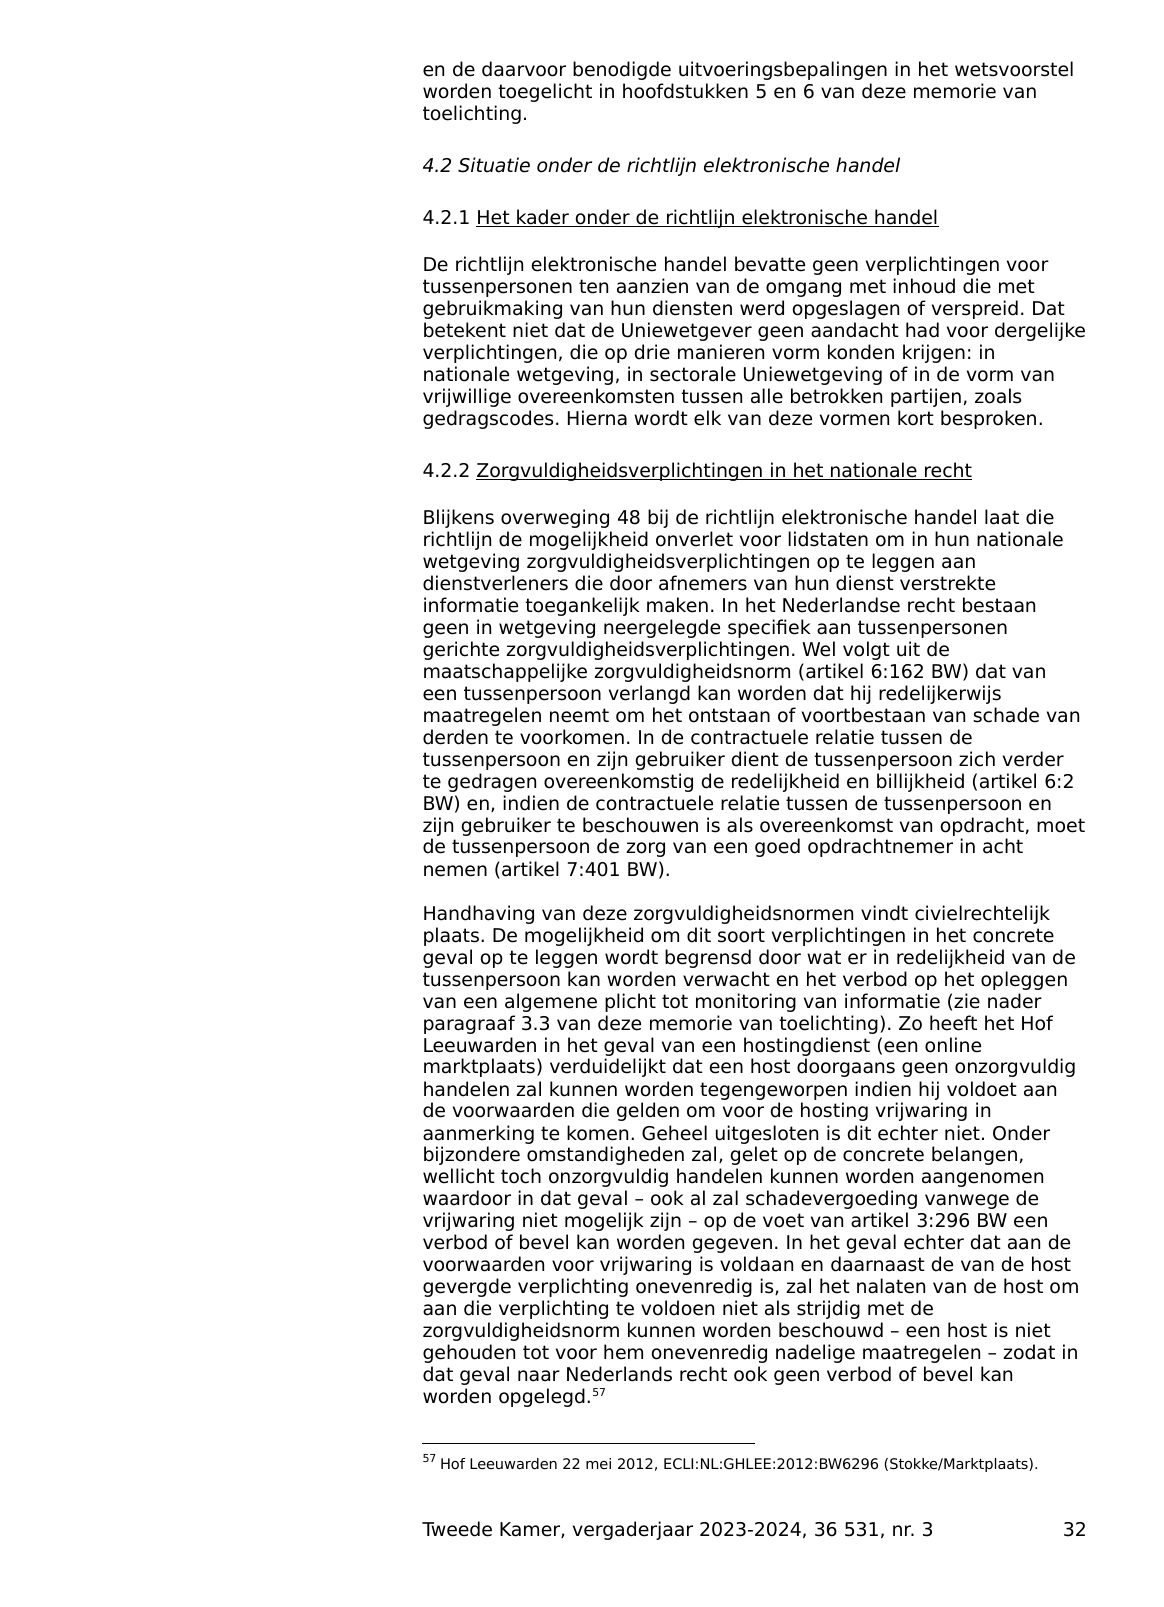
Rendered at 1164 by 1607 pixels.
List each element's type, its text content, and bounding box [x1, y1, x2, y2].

subtitle 4.2.1 Het kader onder de richtlijn elektronische handel [422, 207, 1087, 229]
text De richtlijn elektronische handel bevatte geen verplichtingen voor tussenpersonen ten aanzien van de omgang met inhoud die met gebruikmaking van hun diensten werd opgeslagen of verspreid. Dat betekent niet dat de Uniewetgever geen aandacht had voor dergelijke verplichtingen, die op drie manieren vorm konden krijgen: in nationale wetgeving, in sectorale Uniewetgeving of in de vorm van vrijwillige overeenkomsten tussen alle betrokken partijen, zoals gedragscodes. Hierna wordt elk van deze vormen kort besproken. [422, 254, 1087, 430]
text Hof Leeuwarden 22 mei 2012, ECLI:NL:GHLEE:2012:BW6296 (Stokke/Marktplaats). [422, 1452, 1087, 1474]
subtitle 4.2 Situatie onder de richtlijn elektronische handel [422, 155, 1087, 177]
text Handhaving van deze zorgvuldigheidsnormen vindt civielrechtelijk plaats. De mogelijkheid om dit soort verplichtingen in het concrete geval op te leggen wordt begrensd door wat er in redelijkheid van de tussenpersoon kan worden verwacht en het verbod op het opleggen van een algemene plicht tot monitoring van informatie (zie nader paragraaf 3.3 van deze memorie van toelichting). Zo heeft het Hof Leeuwarden in het geval van een hostingdienst (een online marktplaats) verduidelijkt dat een host doorgaans geen onzorgvuldig handelen zal kunnen worden tegengeworpen indien hij voldoet aan de voorwaarden die gelden om voor de hosting vrijwaring in aanmerking te komen. Geheel uitgesloten is dit echter niet. Onder bijzondere omstandigheden zal, gelet op de concrete belangen, wellicht toch onzorgvuldig handelen kunnen worden aangenomen waardoor in dat geval – ook al zal schadevergoeding vanwege de vrijwaring niet mogelijk zijn – op de voet van artikel 3:296 BW een verbod of bevel kan worden gegeven. In het geval echter dat aan de voorwaarden voor vrijwaring is voldaan en daarnaast de van de host gevergde verplichting onevenredig is, zal het nalaten van de host om aan die verplichting te voldoen niet als strijdig met de zorgvuldigheidsnorm kunnen worden beschouwd – een host is niet gehouden tot voor hem onevenredig nadelige maatregelen – zodat in dat geval naar Nederlands recht ook geen verbod of bevel kan worden opgelegd. [422, 903, 1087, 1408]
text Blijkens overweging 48 bij de richtlijn elektronische handel laat die richtlijn de mogelijkheid onverlet voor lidstaten om in hun nationale wetgeving zorgvuldigheidsverplichtingen op te leggen aan dienstverleners die door afnemers van hun dienst verstrekte informatie toegankelijk maken. In het Nederlandse recht bestaan geen in wetgeving neergelegde specifiek aan tussenpersonen gerichte zorgvuldigheidsverplichtingen. Wel volgt uit de maatschappelijke zorgvuldigheidsnorm (artikel 6:162 BW) dat van een tussenpersoon verlangd kan worden dat hij redelijkerwijs maatregelen neemt om het ontstaan of voortbestaan van schade van derden te voorkomen. In de contractuele relatie tussen de tussenpersoon en zijn gebruiker dient de tussenpersoon zich verder te gedragen overeenkomstig de redelijkheid en billijkheid (artikel 6:2 BW) en, indien de contractuele relatie tussen de tussenpersoon en zijn gebruiker te beschouwen is als overeenkomst van opdracht, moet de tussenpersoon de zorg van een goed opdrachtnemer in acht nemen (artikel 7:401 BW). [422, 507, 1087, 880]
subtitle 4.2.2 Zorgvuldigheidsverplichtingen in het nationale recht [422, 460, 1087, 482]
text en de daarvoor benodigde uitvoeringsbepalingen in het wetsvoorstel worden toegelicht in hoofdstukken 5 en 6 van deze memorie van toelichting. [422, 59, 1087, 125]
